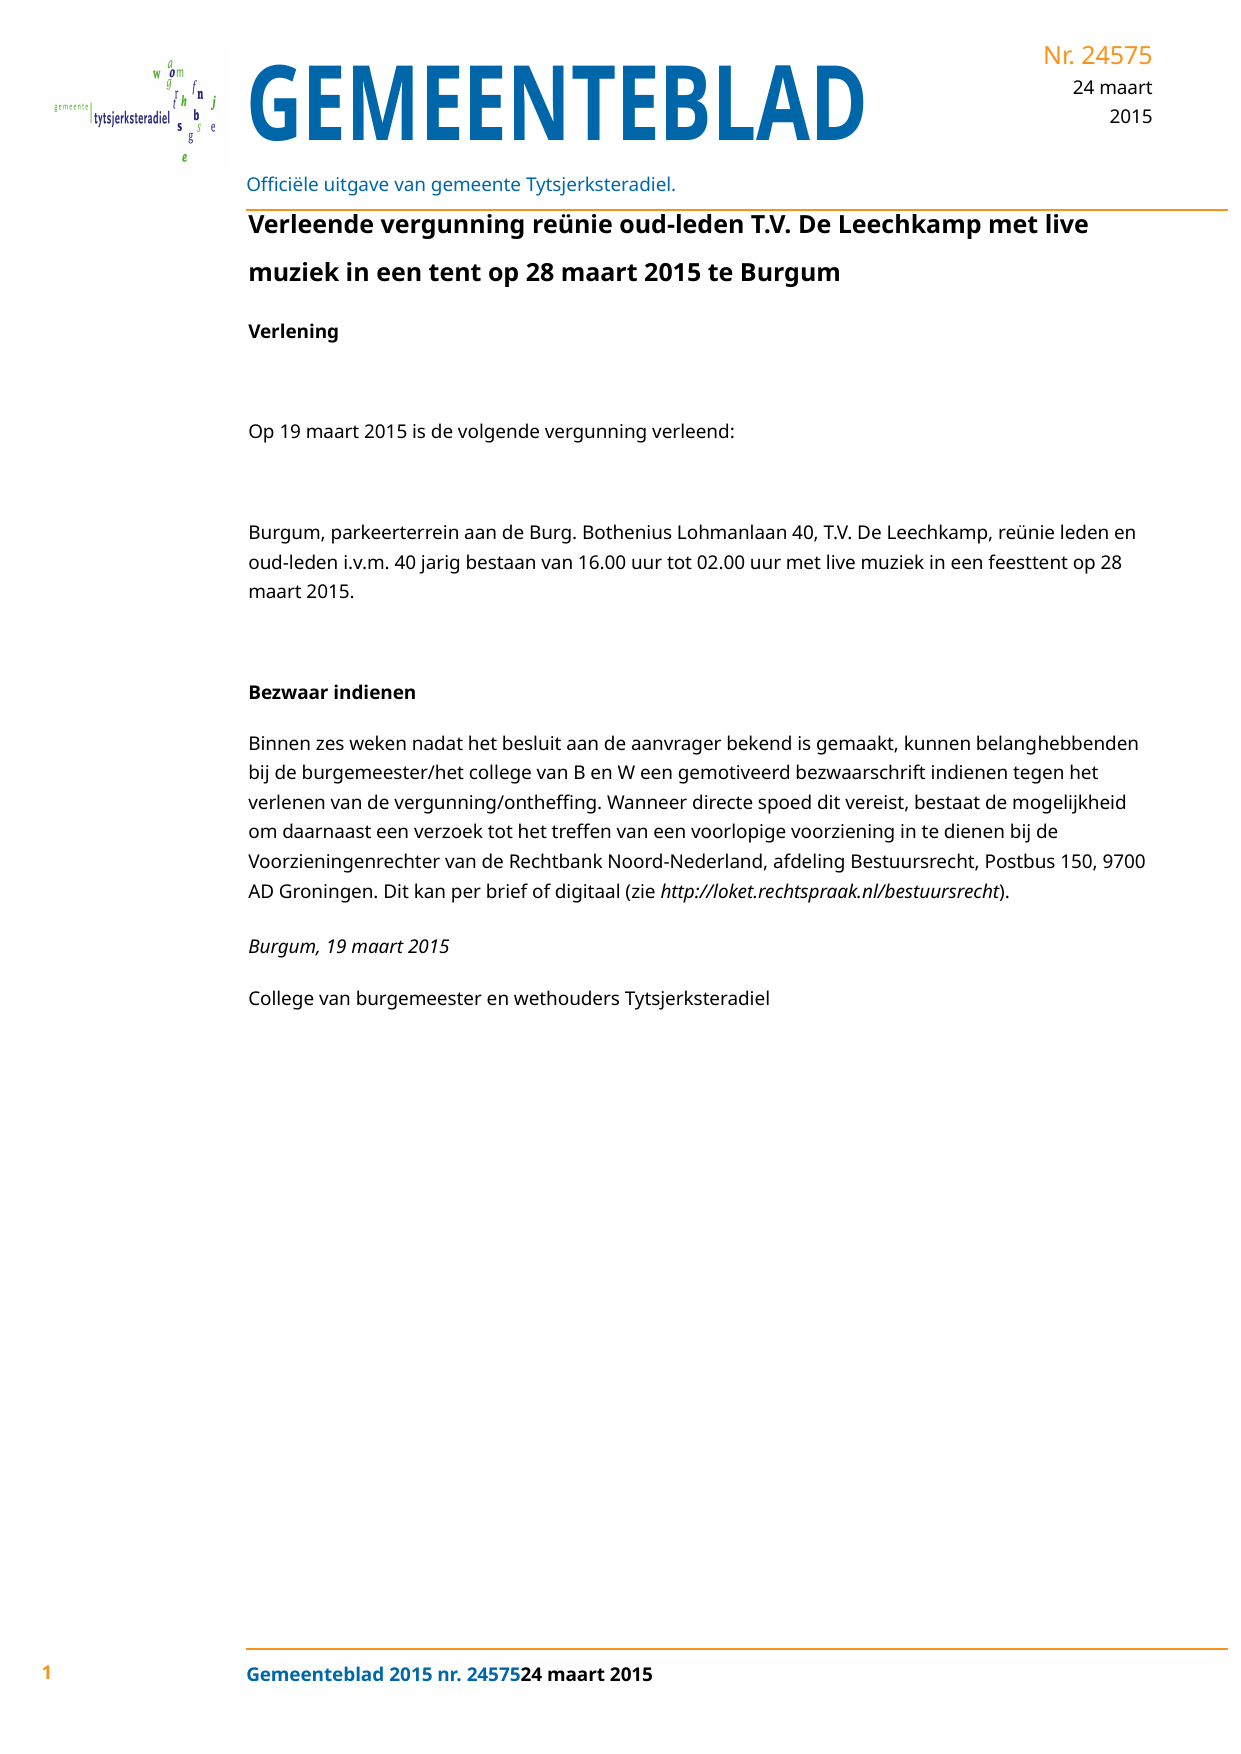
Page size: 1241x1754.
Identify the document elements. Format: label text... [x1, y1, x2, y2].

text Verlening [248, 318, 1152, 344]
picture [41, 47, 231, 172]
text Op 19 maart 2015 is de volgende vergunning ver­leend: [248, 419, 1152, 444]
text Binnen zes weken nadat het besluit aan de aanvrager bekend is gemaakt, kunnen belang­hebbenden bij de burgemeester/het college van B en W een gemotiveerd bezwaarschrift indienen tegen het verlenen van de ver­gunning/ontheffing. Wanneer directe spoed dit vereist, bestaat de mogelijkheid om daarnaast een verzoek tot het treffen van een voorlopige voorziening in te dienen bij de Voorzieningenrechter van de Rechtbank Noord-Nederland, afdeling Bestuursrecht, Postbus 150, 9700 AD Groningen. Dit kan per brief of digitaal (zie http://loket.rechtspraak.nl/bestuursrecht). [248, 730, 1152, 904]
text Verleende vergunning reünie oud-leden T.V. De Leechkamp met live muziek in een tent op 28 maart 2015 te Burgum [248, 211, 1152, 288]
text Burgum, parkeerterrein aan de Burg. Bothenius Lohmanlaan 40, T.V. De Leechkamp, reünie leden en oud-leden i.v.m. 40 jarig bestaan van 16.00 uur tot 02.00 uur met live muziek in een feesttent op 28 maart 2015. [248, 519, 1152, 604]
text Burgum, 19 maart 2015 [248, 933, 1152, 959]
text College van burgemeester en wethouders Tytsjerksteradiel [248, 985, 1152, 1010]
text Bezwaar indienen [248, 679, 1152, 705]
